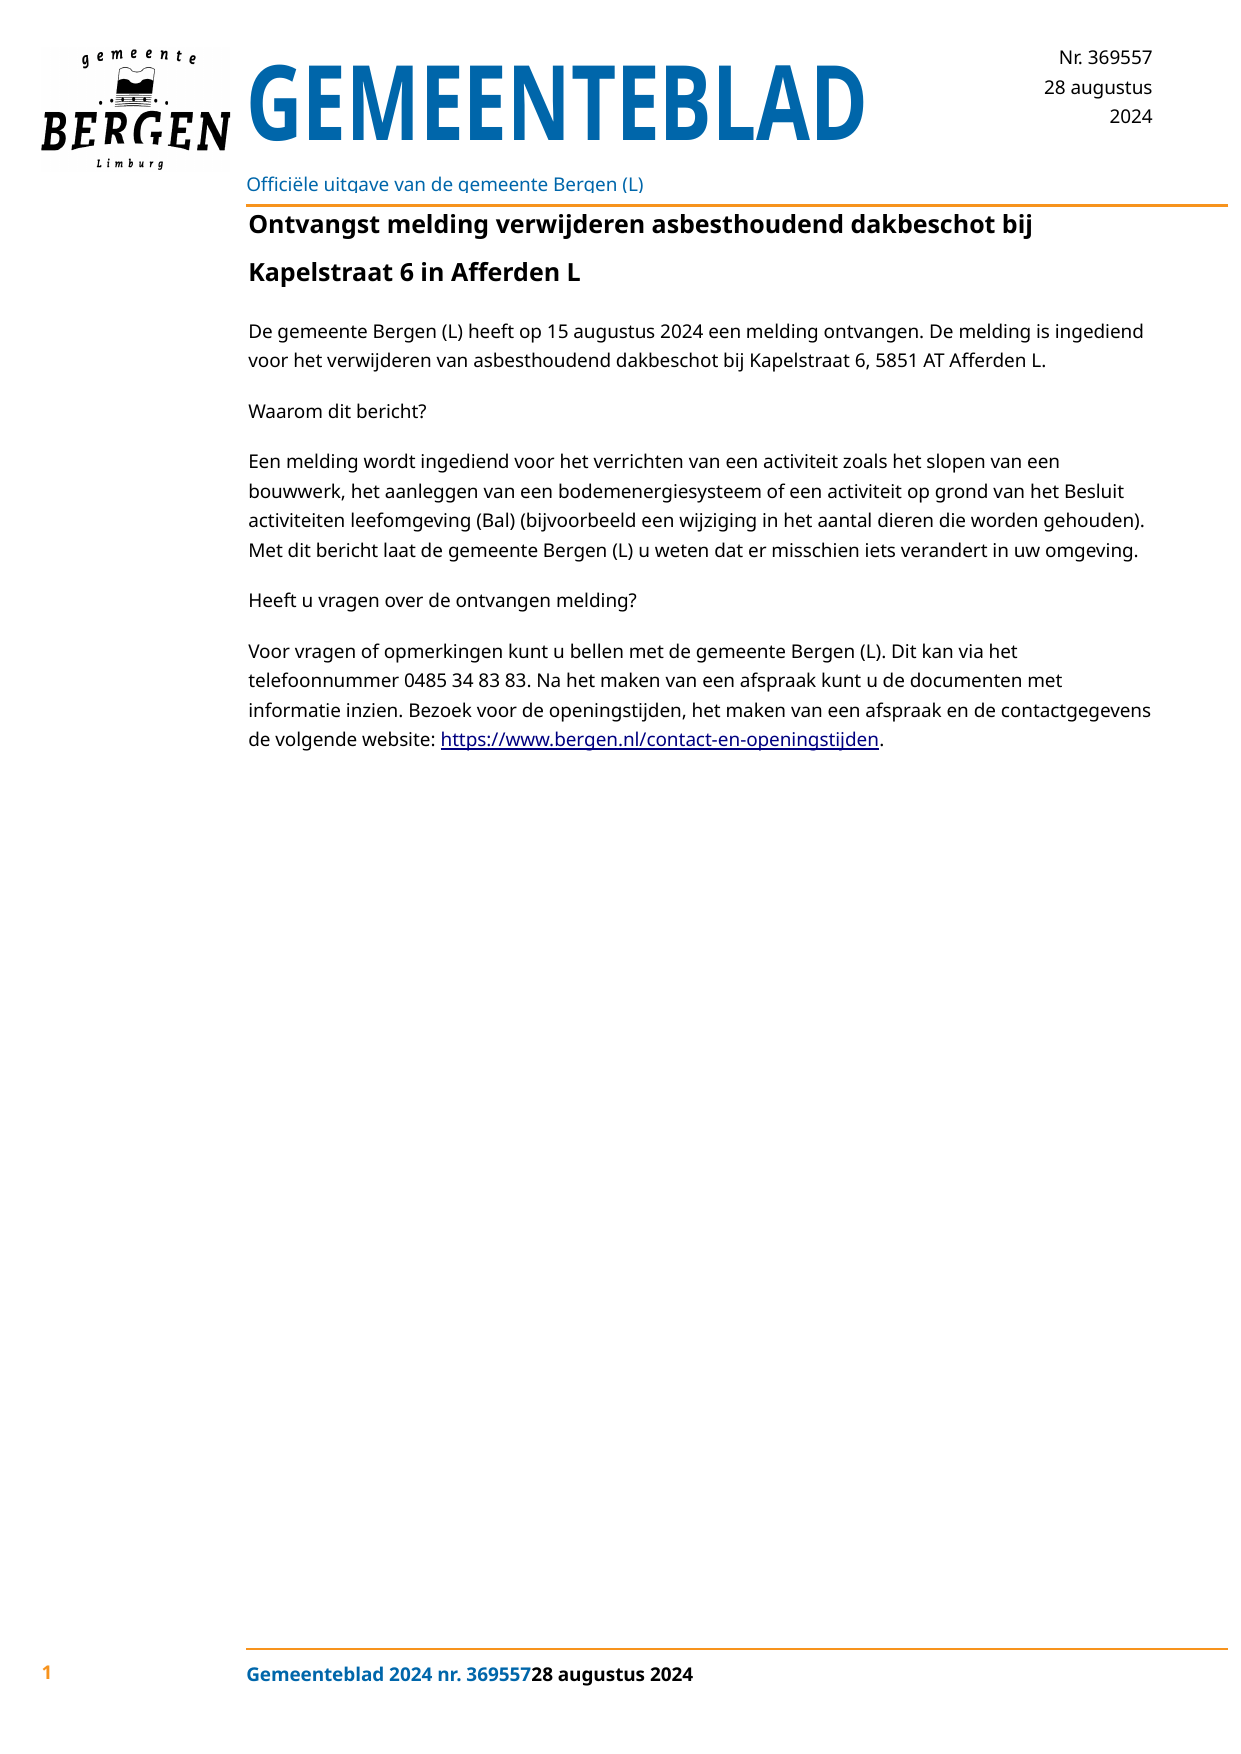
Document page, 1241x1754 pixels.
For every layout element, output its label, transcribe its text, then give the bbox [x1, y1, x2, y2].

picture [41, 47, 231, 172]
text Ontvangst melding verwijderen asbesthoudend dakbeschot bij Kapelstraat 6 in Afferden L [248, 207, 1152, 288]
text Heeft u vragen over de ontvangen melding? [248, 587, 1152, 613]
text Waarom dit bericht? [248, 398, 1152, 424]
text Een melding wordt ingediend voor het verrichten van een activiteit zoals het slopen van een bouwwerk, het aanleggen van een bodemenergiesysteem of een activiteit op grond van het Besluit activiteiten leefomgeving (Bal) (bijvoorbeeld een wijziging in het aantal dieren die worden gehouden). Met dit bericht laat de gemeente Bergen (L) u weten dat er misschien iets verandert in uw omgeving. [248, 448, 1152, 563]
text Voor vragen of opmerkingen kunt u bellen met de gemeente Bergen (L). Dit kan via het telefoonnummer 0485 34 83 83. Na het maken van een afspraak kunt u de documenten met informatie inzien. Bezoek voor de openingstijden, het maken van een afspraak en de contactgegevens de volgende website: https://www.bergen.nl/contact-en-openingstijden. [248, 638, 1152, 752]
text De gemeente Bergen (L) heeft op 15 augustus 2024 een melding ontvangen. De melding is ingediend voor het verwijderen van asbesthoudend dakbeschot bij Kapelstraat 6, 5851 AT Afferden L. [248, 318, 1152, 373]
